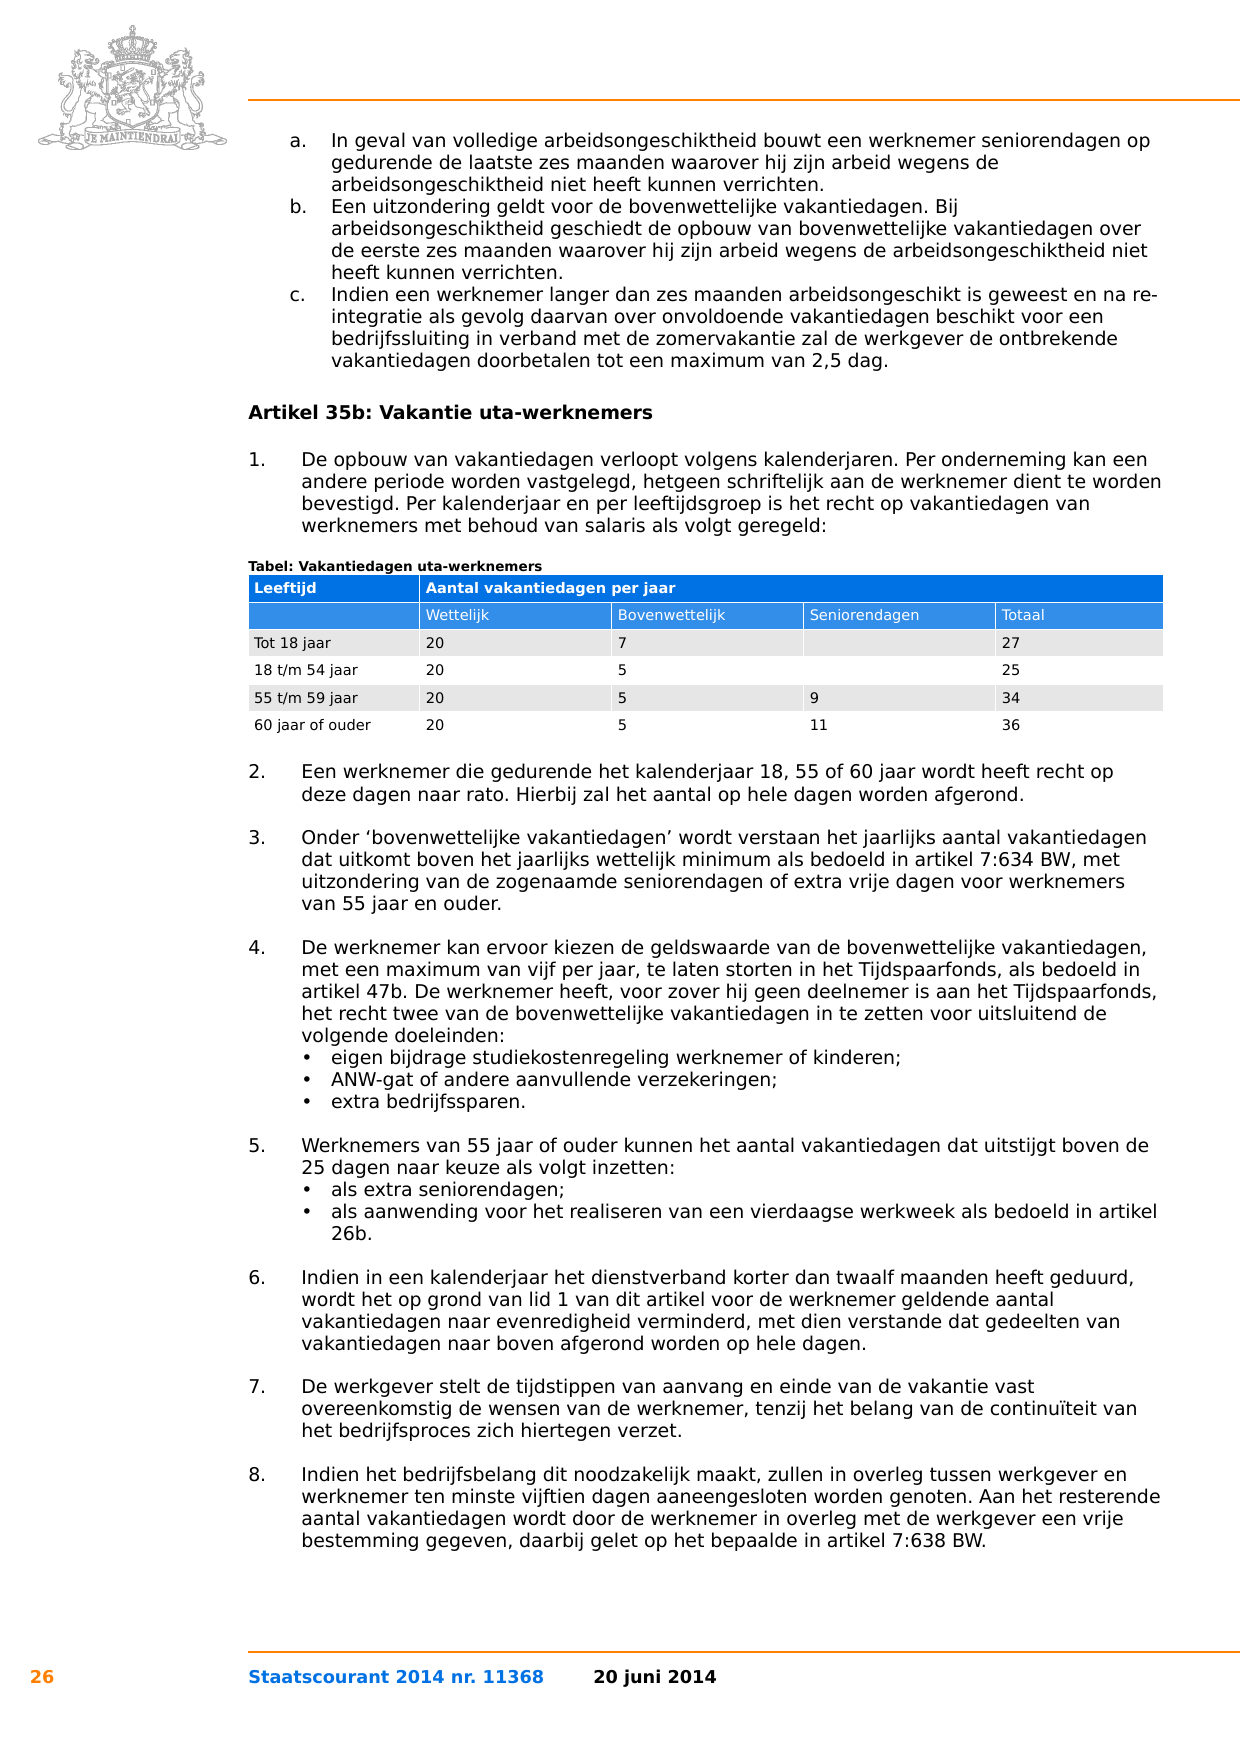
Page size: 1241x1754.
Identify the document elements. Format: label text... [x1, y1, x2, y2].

table_cell 5 [612, 712, 803, 738]
table_cell 25 [996, 658, 1163, 684]
text 5. Werknemers van 55 jaar of ouder kunnen het aantal vakantiedagen dat uitstijgt boven de 25 dagen naar keuze als volgt inzetten: [248, 1135, 1163, 1179]
text 6. Indien in een kalenderjaar het dienstverband korter dan twaalf maanden heeft geduurd, wordt het op grond van lid 1 van dit artikel voor de werknemer geldende aantal vakantiedagen naar evenredigheid verminderd, met dien verstande dat gedeelten van vakantiedagen naar boven afgerond worden op hele dagen. [248, 1267, 1163, 1354]
subtitle Artikel 35b: Vakantie uta-werknemers [248, 402, 1163, 424]
table_cell Seniorendagen [804, 603, 995, 629]
text • als extra seniorendagen; [301, 1179, 1163, 1201]
text c. Indien een werknemer langer dan zes maanden arbeidsongeschikt is geweest en na re-integratie als gevolg daarvan over onvoldoende vakantiedagen beschikt voor een bedrijfssluiting in verband met de zomervakantie zal de werkgever de ontbrekende vakantiedagen doorbetalen tot een maximum van 2,5 dag. [289, 284, 1163, 372]
table_cell 20 [420, 685, 611, 711]
table_cell 20 [420, 658, 611, 684]
table_cell 5 [612, 658, 803, 684]
text 1. De opbouw van vakantiedagen verloopt volgens kalenderjaren. Per onderneming kan een andere periode worden vastgelegd, hetgeen schriftelijk aan de werknemer dient te worden bevestigd. Per kalenderjaar en per leeftijdsgroep is het recht op vakantiedagen van werknemers met behoud van salaris als volgt geregeld: [248, 449, 1163, 537]
table_cell [804, 630, 995, 656]
table_cell Wettelijk [420, 603, 611, 629]
text 3. Onder ‘bovenwettelijke vakantiedagen’ wordt verstaan het jaarlijks aantal vakantiedagen dat uitkomt boven het jaarlijks wettelijk minimum als bedoeld in artikel 7:634 BW, met uitzondering van de zogenaamde seniorendagen of extra vrije dagen voor werknemers van 55 jaar en ouder. [248, 827, 1163, 915]
table_cell 7 [612, 630, 803, 656]
table_cell Leeftijd [249, 575, 419, 602]
table_cell 36 [996, 712, 1163, 738]
table_cell 9 [804, 685, 995, 711]
table_cell 18 t/m 54 jaar [249, 658, 419, 684]
text a. In geval van volledige arbeidsongeschiktheid bouwt een werknemer seniorendagen op gedurende de laatste zes maanden waarover hij zijn arbeid wegens de arbeidsongeschiktheid niet heeft kunnen verrichten. [289, 130, 1163, 196]
table_cell Tot 18 jaar [249, 630, 419, 656]
table_cell 55 t/m 59 jaar [249, 685, 419, 711]
text 8. Indien het bedrijfsbelang dit noodzakelijk maakt, zullen in overleg tussen werkgever en werknemer ten minste vijftien dagen aaneengesloten worden genoten. Aan het resterende aantal vakantiedagen wordt door de werknemer in overleg met de werkgever een vrije bestemming gegeven, daarbij gelet op het bepaalde in artikel 7:638 BW. [248, 1464, 1163, 1552]
table_cell 11 [804, 712, 995, 738]
text • eigen bijdrage studiekostenregeling werknemer of kinderen; [301, 1047, 1163, 1069]
table_cell 27 [996, 630, 1163, 656]
text • extra bedrijfssparen. [301, 1091, 1163, 1113]
table_cell 20 [420, 630, 611, 656]
table_cell 20 [420, 712, 611, 738]
table_cell [249, 603, 419, 629]
table_cell Bovenwettelijk [612, 603, 803, 629]
text 2. Een werknemer die gedurende het kalenderjaar 18, 55 of 60 jaar wordt heeft recht op deze dagen naar rato. Hierbij zal het aantal op hele dagen worden afgerond. [248, 761, 1163, 805]
text 7. De werkgever stelt de tijdstippen van aanvang en einde van de vakantie vast overeenkomstig de wensen van de werknemer, tenzij het belang van de continuïteit van het bedrijfsproces zich hiertegen verzet. [248, 1376, 1163, 1442]
table_cell [804, 658, 995, 684]
text 4. De werknemer kan ervoor kiezen de geldswaarde van de bovenwettelijke vakantiedagen, met een maximum van vijf per jaar, te laten storten in het Tijdspaarfonds, als bedoeld in artikel 47b. De werknemer heeft, voor zover hij geen deelnemer is aan het Tijdspaarfonds, het recht twee van de bovenwettelijke vakantiedagen in te zetten voor uitsluitend de volgende doeleinden: [248, 937, 1163, 1047]
table_cell 60 jaar of ouder [249, 712, 419, 738]
table_cell 34 [996, 685, 1163, 711]
table_cell 5 [612, 685, 803, 711]
text b. Een uitzondering geldt voor de bovenwettelijke vakantiedagen. Bij arbeidsongeschiktheid geschiedt de opbouw van bovenwettelijke vakantiedagen over de eerste zes maanden waarover hij zijn arbeid wegens de arbeidsongeschiktheid niet heeft kunnen verrichten. [289, 196, 1163, 284]
table_header Tabel: Vakantiedagen uta-werknemers [248, 559, 1163, 574]
table_cell Aantal vakantiedagen per jaar [420, 575, 1163, 602]
table_cell Totaal [996, 603, 1163, 629]
text • ANW-gat of andere aanvullende verzekeringen; [301, 1069, 1163, 1091]
text • als aanwending voor het realiseren van een vierdaagse werkweek als bedoeld in artikel 26b. [301, 1201, 1163, 1245]
picture [38, 25, 227, 150]
